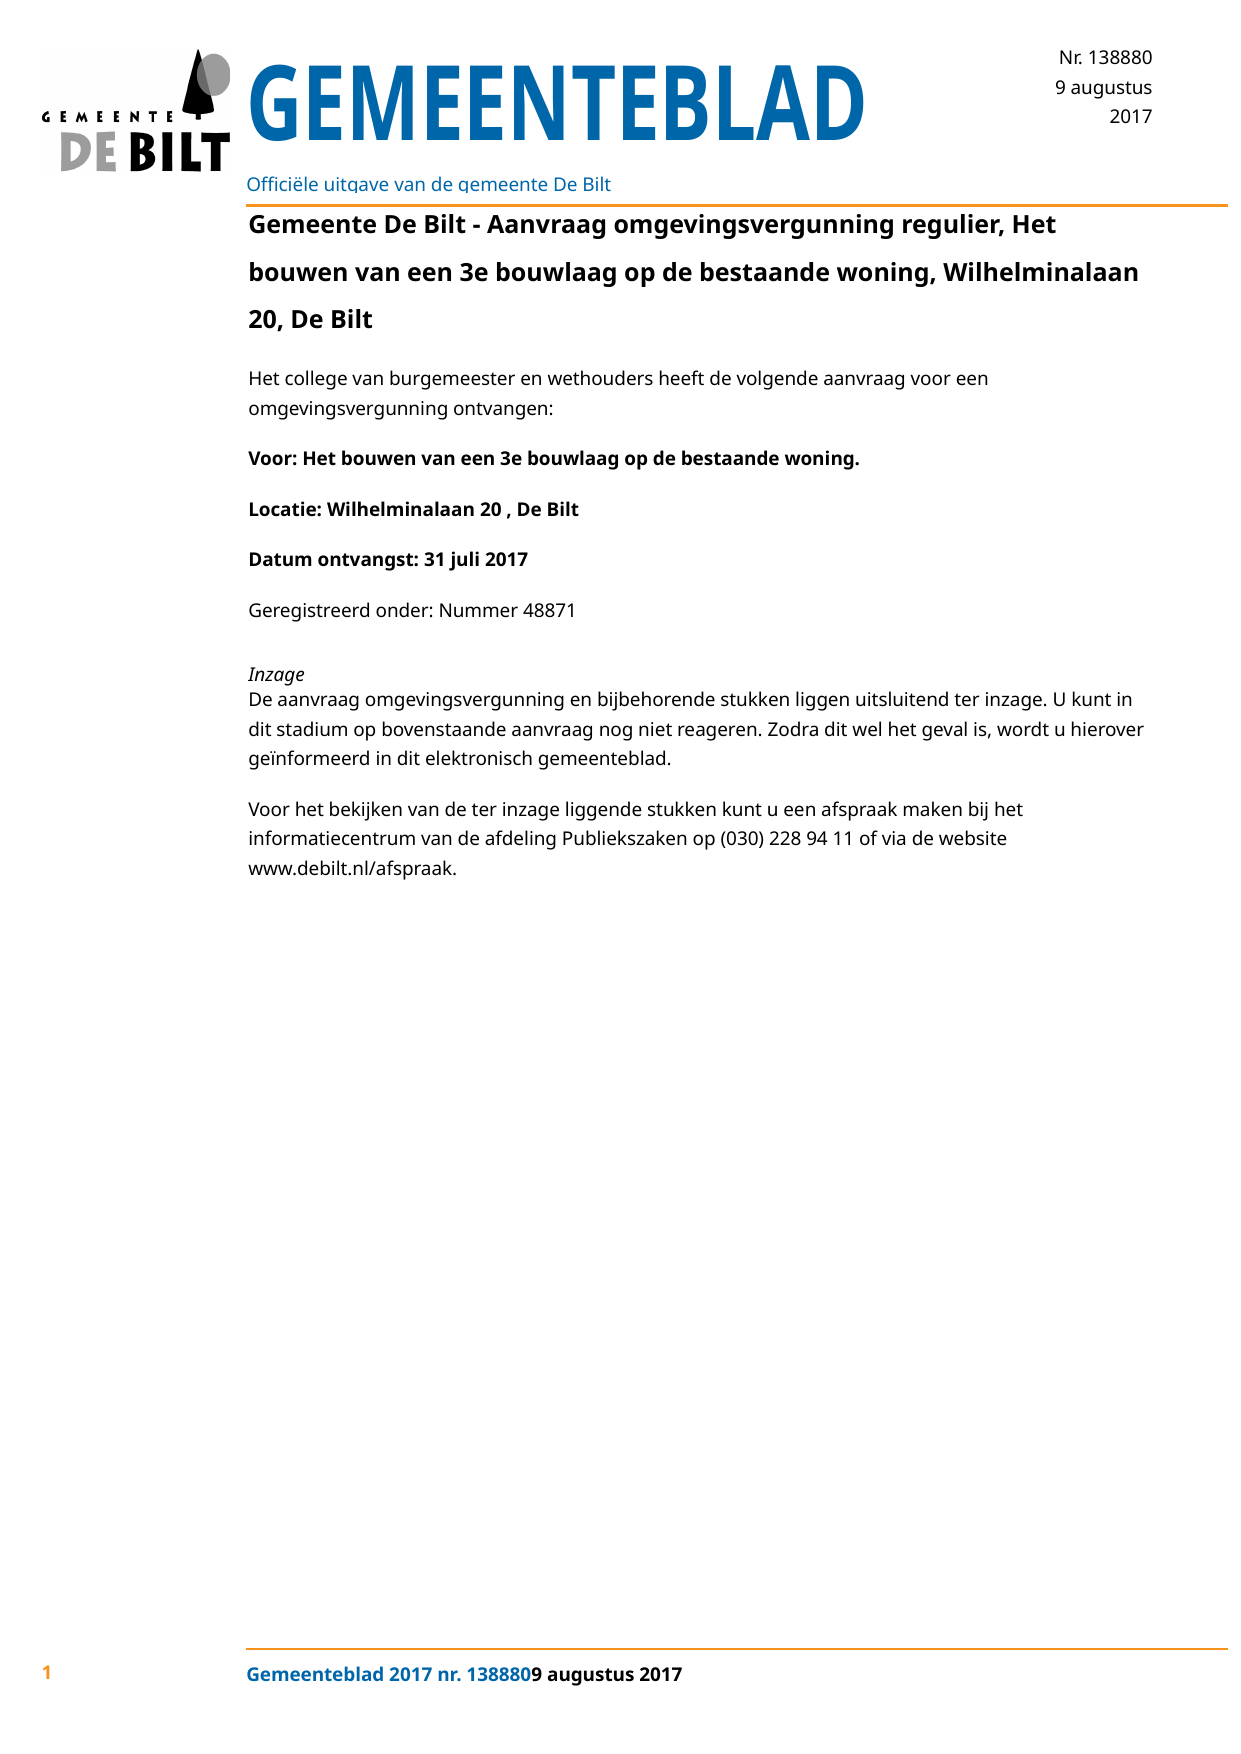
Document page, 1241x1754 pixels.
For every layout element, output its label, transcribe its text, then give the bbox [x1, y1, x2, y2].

text Gemeente De Bilt - Aanvraag omgevingsvergunning regulier, Het bouwen van een 3e bouwlaag op de bestaande woning, Wilhelminalaan 20, De Bilt [248, 207, 1152, 336]
text Datum ontvangst: 31 juli 2017 [248, 546, 1152, 572]
text Het college van burgemeester en wethouders heeft de volgende aanvraag voor een omgevingsvergunning ontvangen: [248, 366, 1152, 421]
text Inzage [248, 661, 1152, 686]
text Voor het bekijken van de ter inzage liggende stukken kunt u een afspraak maken bij het informatiecentrum van de afdeling Publiekszaken op (030) 228 94 11 of via de website www.debilt.nl/afspraak. [248, 796, 1152, 881]
text De aanvraag omgevingsvergunning en bijbehorende stukken liggen uitsluitend ter inzage. U kunt in dit stadium op bovenstaande aanvraag nog niet reageren. Zodra dit wel het geval is, wordt u hierover geïnformeerd in dit elektronisch gemeenteblad. [248, 686, 1152, 771]
text Voor: Het bouwen van een 3e bouwlaag op de bestaande woning. [248, 446, 1152, 471]
picture [41, 47, 231, 172]
text Locatie: Wilhelminalaan 20 , De Bilt [248, 496, 1152, 522]
text Geregistreerd onder: Nummer 48871 [248, 597, 1152, 622]
